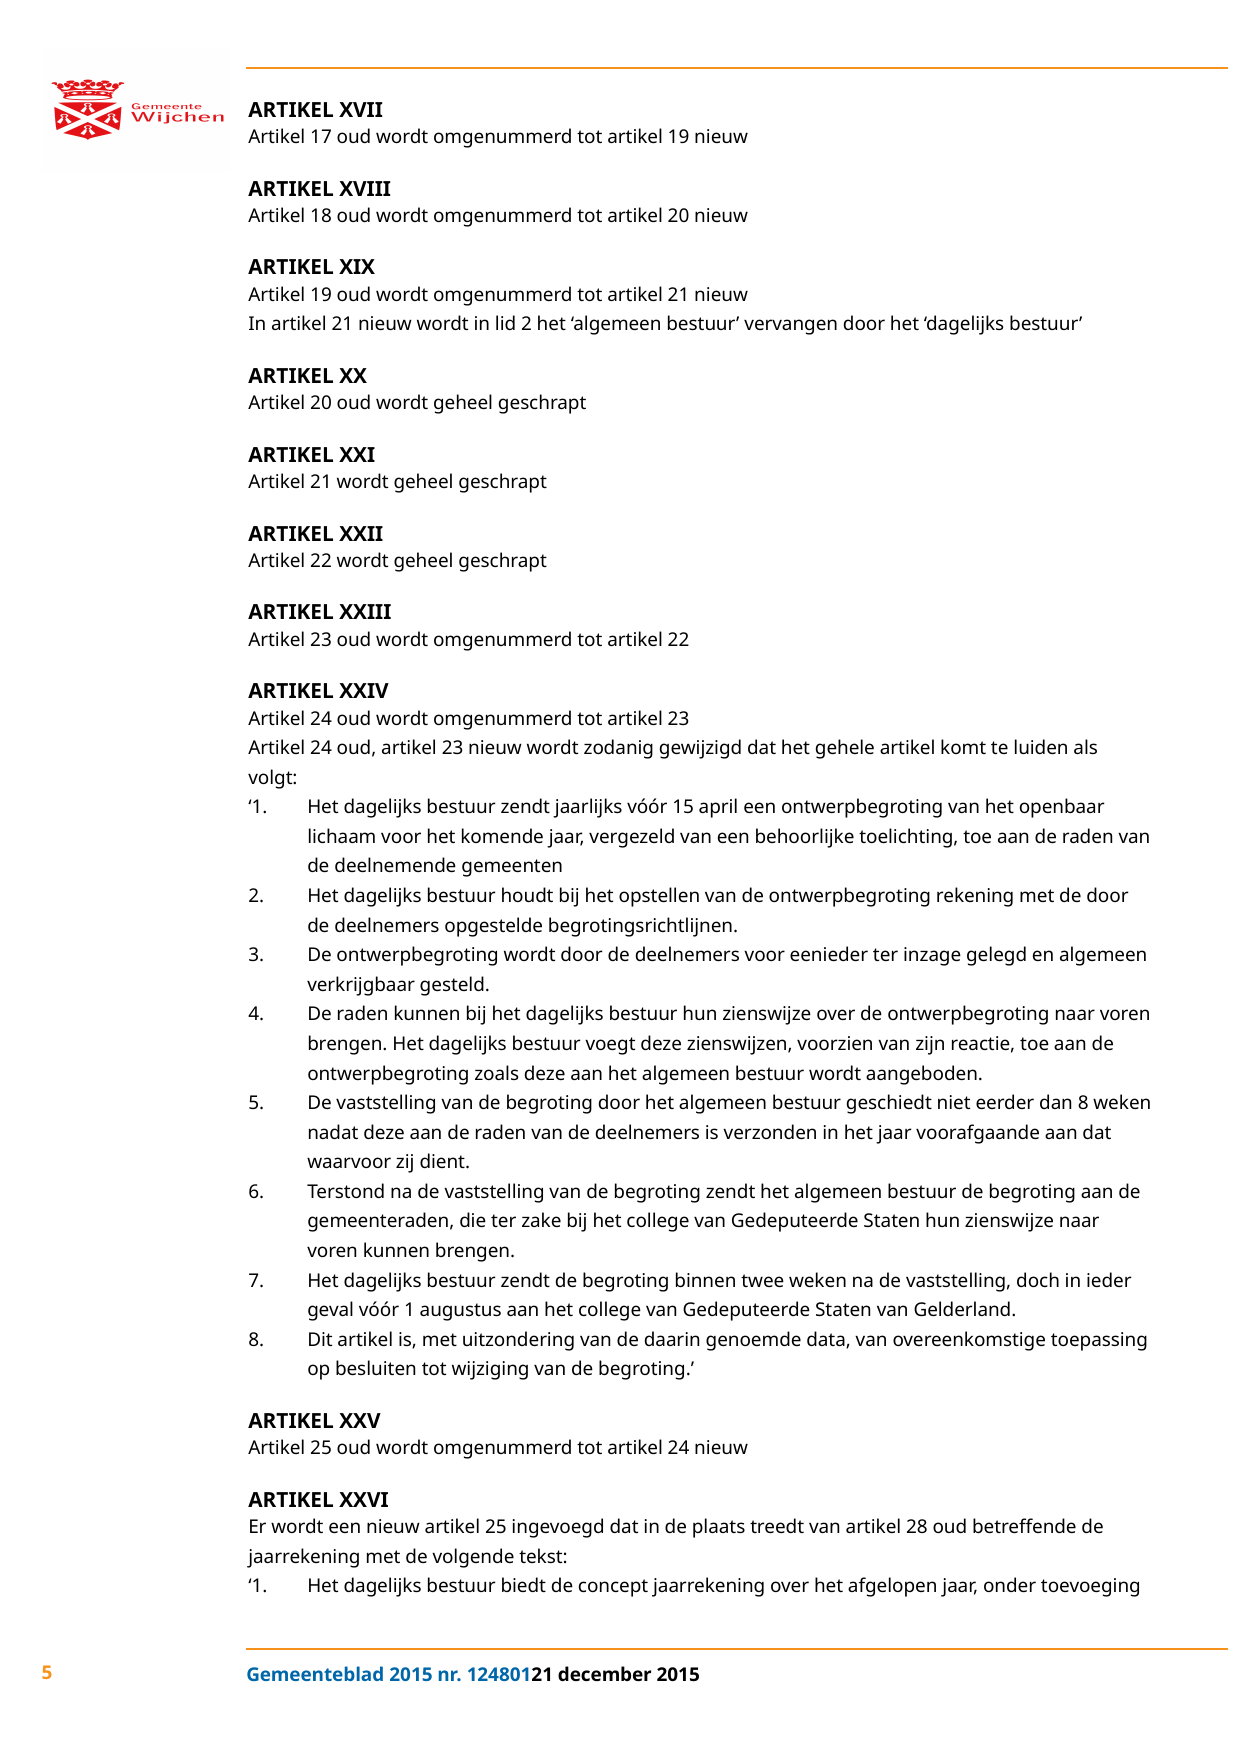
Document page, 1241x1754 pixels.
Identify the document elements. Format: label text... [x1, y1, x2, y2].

text ARTIKEL XX [248, 361, 1152, 389]
list De raden kunnen bij het dagelijks bestuur hun zienswijze over de ontwerpbegroting naar voren brengen. Het dagelijks bestuur voegt deze zienswijzen, voorzien van zijn reactie, toe aan de ontwerpbegroting zoals deze aan het algemeen bestuur wordt aangeboden. [248, 1001, 1152, 1086]
text Artikel 17 oud wordt omgenummerd tot artikel 19 nieuw [248, 123, 1152, 149]
list Het dagelijks bestuur houdt bij het opstellen van de ontwerpbegroting rekening met de door de deelnemers opgestelde begrotingsrichtlijnen. [248, 882, 1152, 938]
text ARTIKEL XXIV [248, 676, 1152, 705]
text ARTIKEL XVII [248, 95, 1152, 123]
list Het dagelijks bestuur biedt de concept jaarrekening over het afgelopen jaar, onder toevoeging [248, 1572, 1152, 1598]
text Artikel 23 oud wordt omgenummerd tot artikel 22 [248, 626, 1152, 652]
text ARTIKEL XXVI [248, 1485, 1152, 1513]
text ARTIKEL XXV [248, 1406, 1152, 1434]
list Terstond na de vaststelling van de begroting zendt het algemeen bestuur de begroting aan de gemeenteraden, die ter zake bij het college van Gedeputeerde Staten hun zienswijze naar voren kunnen brengen. [248, 1178, 1152, 1263]
list De vaststelling van de begroting door het algemeen bestuur geschiedt niet eerder dan 8 weken nadat deze aan de raden van de deelnemers is verzonden in het jaar voorafgaande aan dat waarvoor zij dient. [248, 1089, 1152, 1174]
text In artikel 21 nieuw wordt in lid 2 het ‘algemeen bestuur’ vervangen door het ‘dagelijks bestuur’ [248, 311, 1152, 336]
text ARTIKEL XXI [248, 440, 1152, 468]
text Artikel 20 oud wordt geheel geschrapt [248, 389, 1152, 415]
text Er wordt een nieuw artikel 25 ingevoegd dat in de plaats treedt van artikel 28 oud betreffende de jaarrekening met de volgende tekst: [248, 1513, 1152, 1569]
text Artikel 18 oud wordt omgenummerd tot artikel 20 nieuw [248, 202, 1152, 228]
text ARTIKEL XXIII [248, 597, 1152, 626]
list Het dagelijks bestuur zendt jaarlijks vóór 15 april een ontwerpbegroting van het openbaar lichaam voor het komende jaar, vergezeld van een behoorlijke toelichting, toe aan de raden van de deelnemende gemeenten [248, 793, 1152, 878]
list De ontwerpbegroting wordt door de deelnemers voor eenieder ter inzage gelegd en algemeen verkrijgbaar gesteld. [248, 941, 1152, 997]
text Artikel 24 oud, artikel 23 nieuw wordt zodanig gewijzigd dat het gehele artikel komt te luiden als volgt: [248, 734, 1152, 790]
text Artikel 24 oud wordt omgenummerd tot artikel 23 [248, 705, 1152, 731]
list Het dagelijks bestuur zendt de begroting binnen twee weken na de vaststelling, doch in ieder geval vóór 1 augustus aan het college van Gedeputeerde Staten van Gelderland. [248, 1267, 1152, 1322]
text Artikel 21 wordt geheel geschrapt [248, 468, 1152, 494]
text Artikel 22 wordt geheel geschrapt [248, 547, 1152, 573]
text ARTIKEL XIX [248, 252, 1152, 281]
text ARTIKEL XXII [248, 519, 1152, 547]
text Artikel 19 oud wordt omgenummerd tot artikel 21 nieuw [248, 281, 1152, 307]
text ARTIKEL XVIII [248, 174, 1152, 202]
text Artikel 25 oud wordt omgenummerd tot artikel 24 nieuw [248, 1434, 1152, 1460]
list Dit artikel is, met uitzondering van de daarin genoemde data, van overeenkomstige toepassing op besluiten tot wijziging van de begroting.’ [248, 1326, 1152, 1381]
picture [41, 47, 231, 172]
